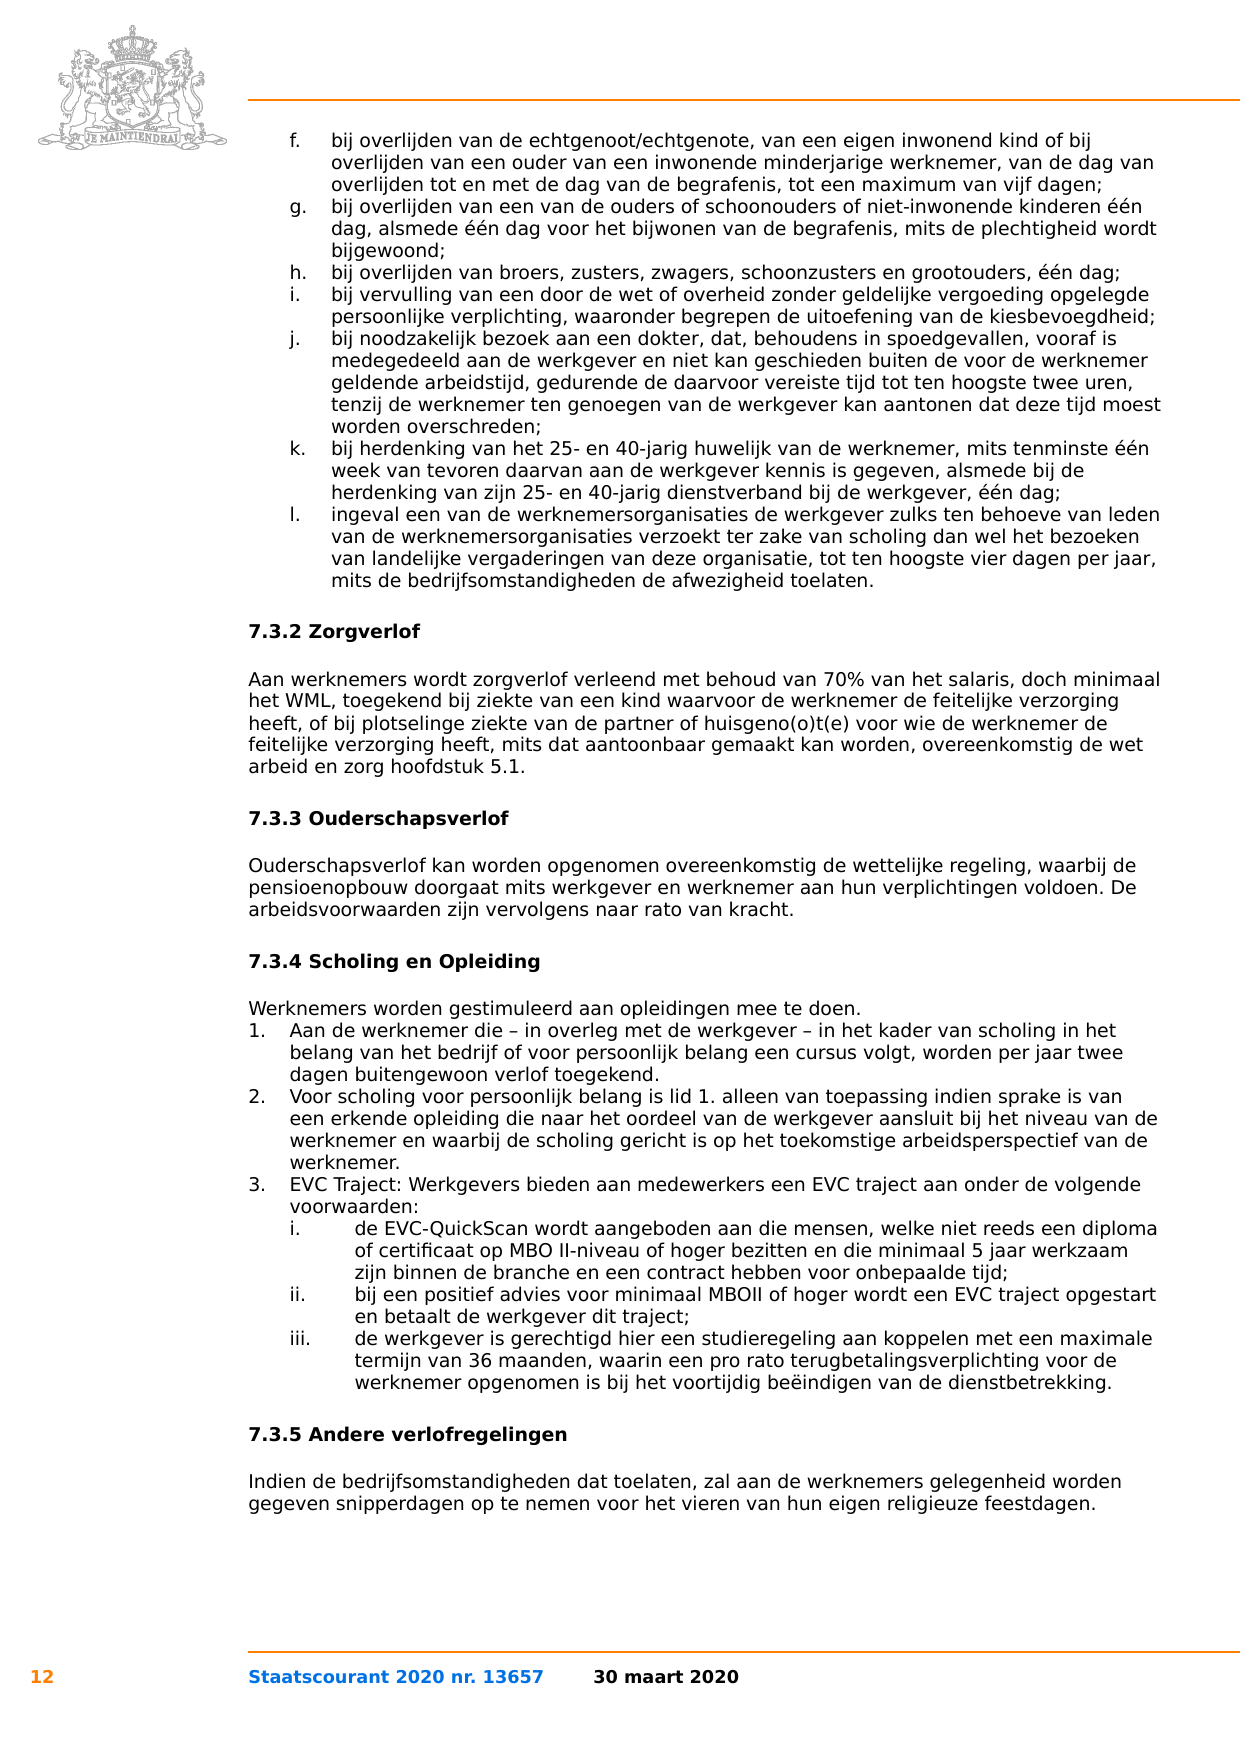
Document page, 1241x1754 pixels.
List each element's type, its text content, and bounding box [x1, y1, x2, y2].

text j. bij noodzakelijk bezoek aan een dokter, dat, behoudens in spoedgevallen, vooraf is medegedeeld aan de werkgever en niet kan geschieden buiten de voor de werknemer geldende arbeidstijd, gedurende de daarvoor vereiste tijd tot ten hoogste twee uren, tenzij de werknemer ten genoegen van de werkgever kan aantonen dat deze tijd moest worden overschreden; [289, 328, 1163, 438]
text Indien de bedrijfsomstandigheden dat toelaten, zal aan de werknemers gelegenheid worden gegeven snipperdagen op te nemen voor het vieren van hun eigen religieuze feestdagen. [248, 1471, 1163, 1515]
text g. bij overlijden van een van de ouders of schoonouders of niet-inwonende kinderen één dag, alsmede één dag voor het bijwonen van de begrafenis, mits de plechtigheid wordt bijgewoond; [289, 196, 1163, 262]
text k. bij herdenking van het 25- en 40-jarig huwelijk van de werknemer, mits tenminste één week van tevoren daarvan aan de werkgever kennis is gegeven, alsmede bij de herdenking van zijn 25- en 40-jarig dienstverband bij de werkgever, één dag; [289, 438, 1163, 503]
subtitle 7.3.2 Zorgverlof [248, 621, 1163, 643]
text i. bij vervulling van een door de wet of overheid zonder geldelijke vergoeding opgelegde persoonlijke verplichting, waaronder begrepen de uitoefening van de kiesbevoegdheid; [289, 284, 1163, 328]
text 2. Voor scholing voor persoonlijk belang is lid 1. alleen van toepassing indien sprake is van een erkende opleiding die naar het oordeel van de werkgever aansluit bij het niveau van de werknemer en waarbij de scholing gericht is op het toekomstige arbeidsperspectief van de werknemer. [248, 1086, 1163, 1174]
text iii. de werkgever is gerechtigd hier een studieregeling aan koppelen met een maximale termijn van 36 maanden, waarin een pro rato terugbetalingsverplichting voor de werknemer opgenomen is bij het voortijdig beëindigen van de dienstbetrekking. [289, 1328, 1163, 1394]
text l. ingeval een van de werknemersorganisaties de werkgever zulks ten behoeve van leden van de werknemersorganisaties verzoekt ter zake van scholing dan wel het bezoeken van landelijke vergaderingen van deze organisatie, tot ten hoogste vier dagen per jaar, mits de bedrijfsomstandigheden de afwezigheid toelaten. [289, 503, 1163, 591]
subtitle 7.3.4 Scholing en Opleiding [248, 951, 1163, 973]
subtitle 7.3.3 Ouderschapsverlof [248, 808, 1163, 830]
text f. bij overlijden van de echtgenoot/echtgenote, van een eigen inwonend kind of bij overlijden van een ouder van een inwonende minderjarige werknemer, van de dag van overlijden tot en met de dag van de begrafenis, tot een maximum van vijf dagen; [289, 130, 1163, 196]
text Werknemers worden gestimuleerd aan opleidingen mee te doen. [248, 998, 1163, 1020]
text 3. EVC Traject: Werkgevers bieden aan medewerkers een EVC traject aan onder de volgende voorwaarden: [248, 1174, 1163, 1218]
text Aan werknemers wordt zorgverlof verleend met behoud van 70% van het salaris, doch minimaal het WML, toegekend bij ziekte van een kind waarvoor de werknemer de feitelijke verzorging heeft, of bij plotselinge ziekte van de partner of huisgeno(o)t(e) voor wie de werknemer de feitelijke verzorging heeft, mits dat aantoonbaar gemaakt kan worden, overeenkomstig de wet arbeid en zorg hoofdstuk 5.1. [248, 668, 1163, 778]
text i. de EVC-QuickScan wordt aangeboden aan die mensen, welke niet reeds een diploma of certificaat op MBO II-niveau of hoger bezitten en die minimaal 5 jaar werkzaam zijn binnen de branche en een contract hebben voor onbepaalde tijd; [289, 1218, 1163, 1284]
text Ouderschapsverlof kan worden opgenomen overeenkomstig de wettelijke regeling, waarbij de pensioenopbouw doorgaat mits werkgever en werknemer aan hun verplichtingen voldoen. De arbeidsvoorwaarden zijn vervolgens naar rato van kracht. [248, 855, 1163, 921]
text ii. bij een positief advies voor minimaal MBOII of hoger wordt een EVC traject opgestart en betaalt de werkgever dit traject; [289, 1284, 1163, 1328]
picture [38, 25, 227, 150]
subtitle 7.3.5 Andere verlofregelingen [248, 1424, 1163, 1446]
text h. bij overlijden van broers, zusters, zwagers, schoonzusters en grootouders, één dag; [289, 262, 1163, 284]
text 1. Aan de werknemer die – in overleg met de werkgever – in het kader van scholing in het belang van het bedrijf of voor persoonlijk belang een cursus volgt, worden per jaar twee dagen buitengewoon verlof toegekend. [248, 1020, 1163, 1086]
